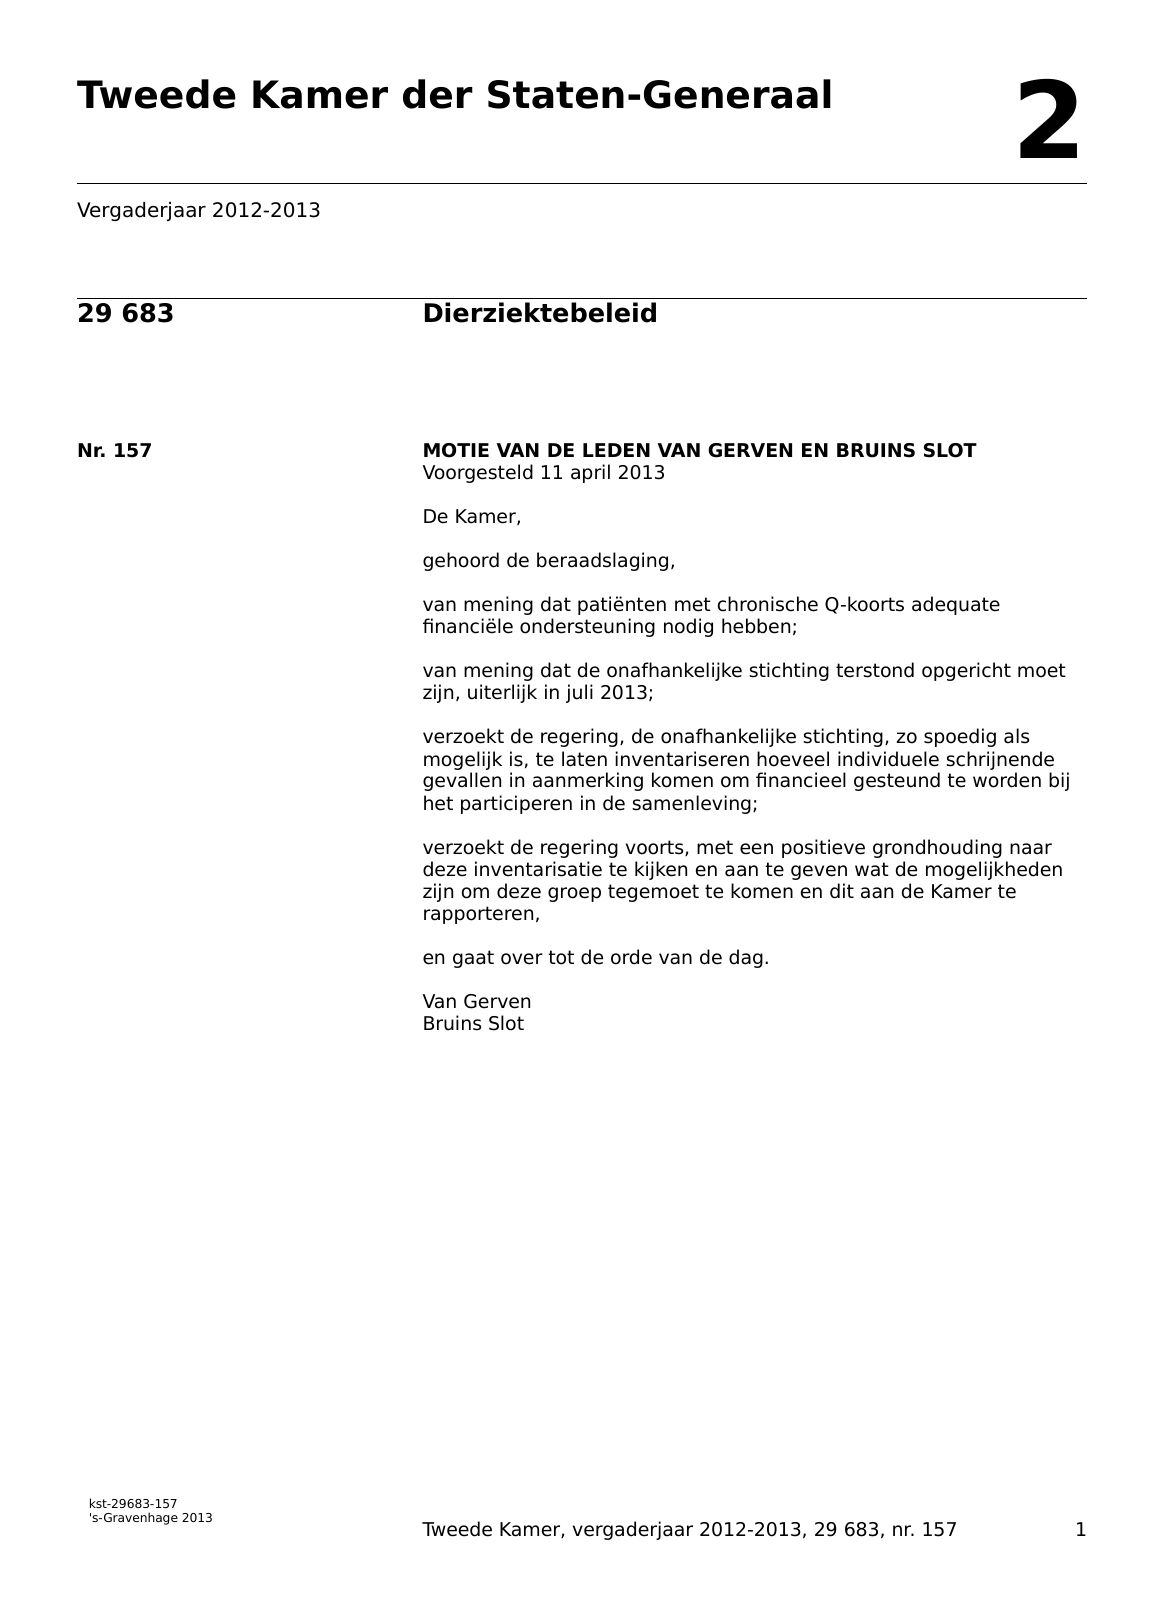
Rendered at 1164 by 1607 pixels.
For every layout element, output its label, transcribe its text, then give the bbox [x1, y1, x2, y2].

text 's-Gravenhage 2013 [88, 1511, 323, 1525]
text gehoord de beraadslaging, [422, 550, 1087, 572]
text Van Gerven [422, 991, 1087, 1013]
table_cell Vergaderjaar 2012-2013 [77, 184, 1087, 298]
text De Kamer, [422, 506, 1087, 528]
text van mening dat patiënten met chronische Q-koorts adequate financiële ondersteuning nodig hebben; [422, 594, 1087, 638]
table_header Tweede Kamer der Staten-Generaal [77, 59, 886, 183]
text verzoekt de regering voorts, met een positieve grondhouding naar deze inventarisatie te kijken en aan te geven wat de mogelijkheden zijn om deze groep tegemoet te komen en dit aan de Kamer te rapporteren, [422, 837, 1087, 924]
text Voorgesteld 11 april 2013 [422, 462, 1087, 484]
text kst-29683-157 [88, 1497, 323, 1511]
text en gaat over tot de orde van de dag. [422, 947, 1087, 969]
text Bruins Slot [422, 1013, 1087, 1035]
table_header 2 [886, 59, 1087, 183]
subtitle Nr. 157 MOTIE VAN DE LEDEN VAN GERVEN EN BRUINS SLOT [77, 440, 1087, 462]
text verzoekt de regering, de onafhankelijke stichting, zo spoedig als mogelijk is, te laten inventariseren hoeveel individuele schrijnende gevallen in aanmerking komen om financieel gesteund te worden bij het participeren in de samenleving; [422, 726, 1087, 814]
text van mening dat de onafhankelijke stichting terstond opgericht moet zijn, uiterlijk in juli 2013; [422, 660, 1087, 704]
subtitle 29 683 Dierziektebeleid [77, 299, 1087, 329]
